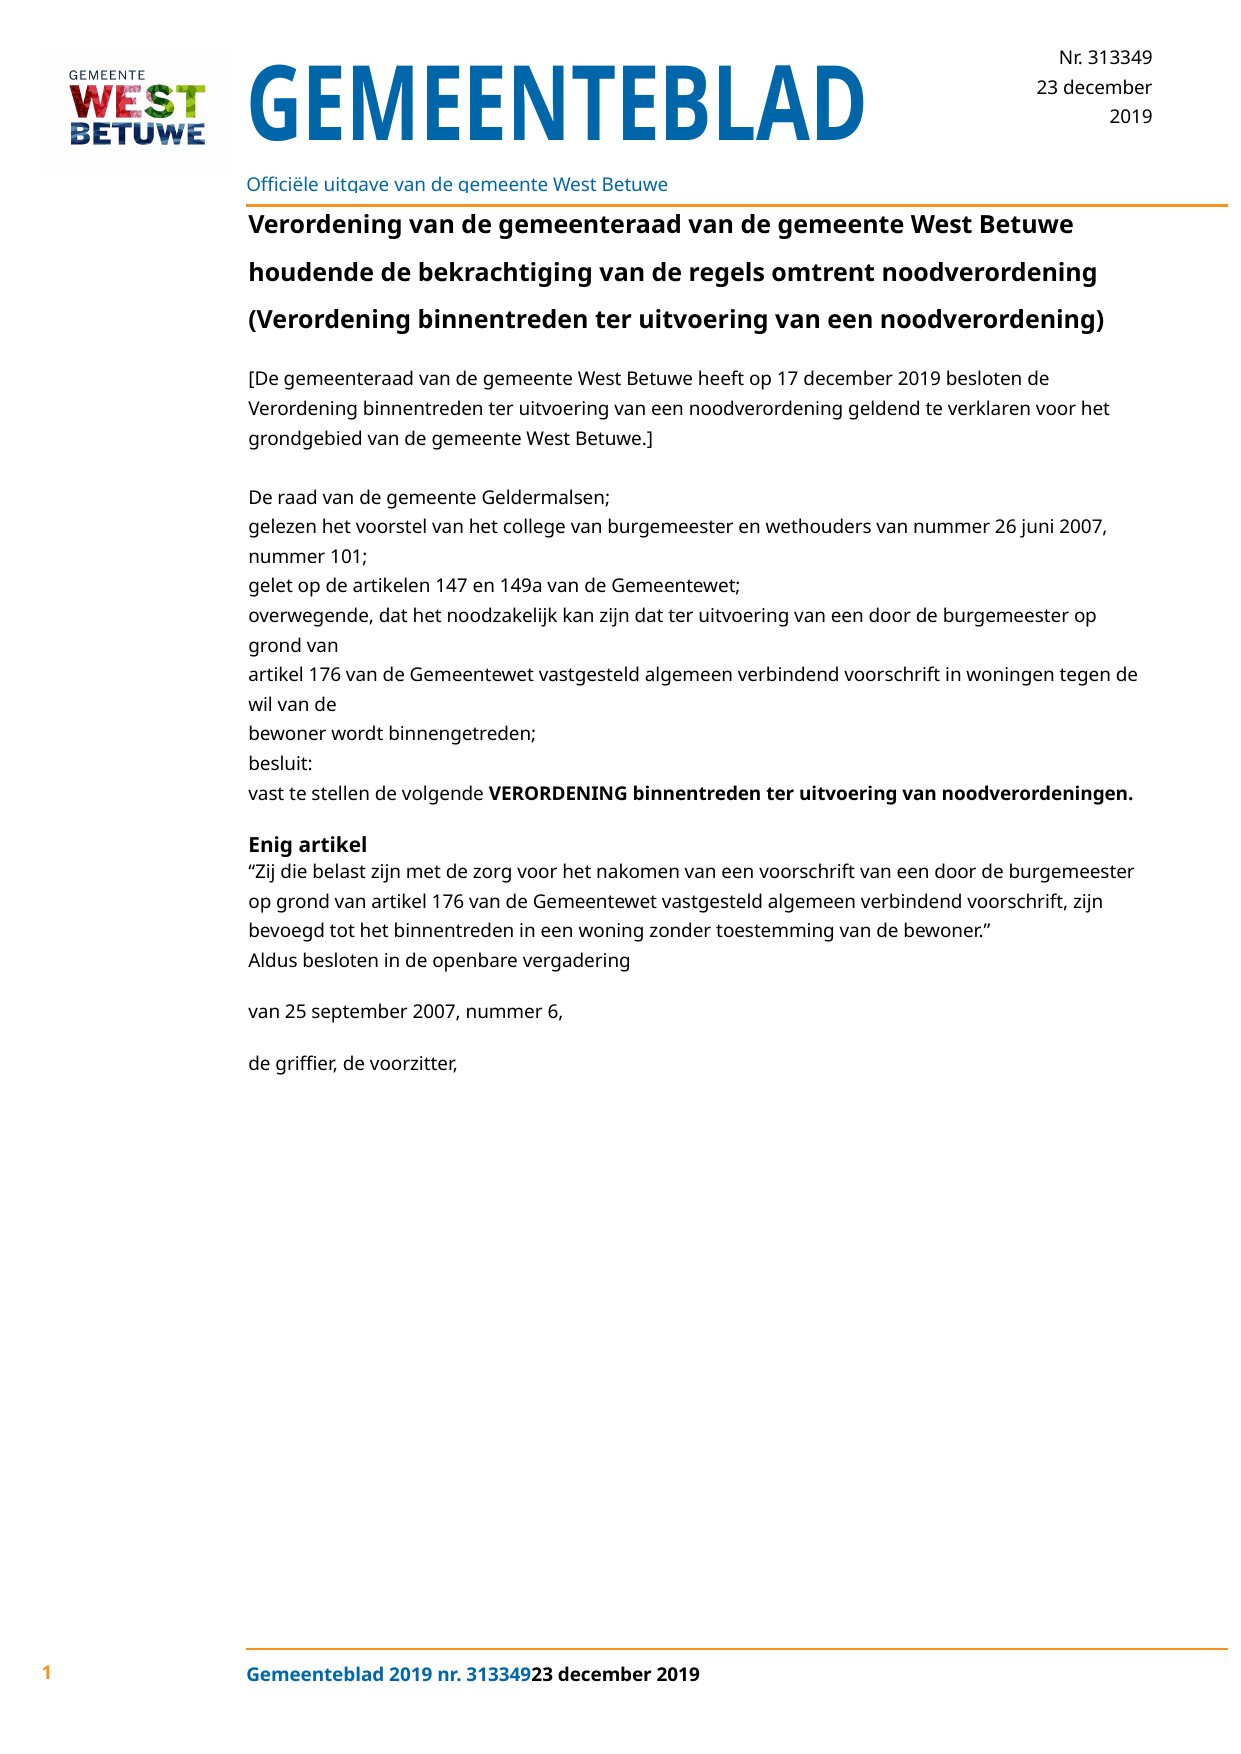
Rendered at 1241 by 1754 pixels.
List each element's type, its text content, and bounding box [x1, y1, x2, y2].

text besluit: [248, 750, 1152, 776]
text “Zij die belast zijn met de zorg voor het nakomen van een voorschrift van een door de burgemeester op grond van artikel 176 van de Gemeentewet vastgesteld algemeen verbindend voorschrift, zijn bevoegd tot het binnentreden in een woning zonder toestemming van de bewoner.” [248, 858, 1152, 943]
text bewoner wordt binnengetreden; [248, 721, 1152, 746]
text van 25 september 2007, nummer 6, [248, 999, 1152, 1024]
text de griffier, de voorzitter, [248, 1050, 1152, 1076]
text gelet op de artikelen 147 en 149a van de Gemeentewet; [248, 573, 1152, 598]
text vast te stellen de volgende VERORDENING binnentreden ter uitvoering van noodverordeningen. [248, 780, 1152, 805]
picture [41, 47, 231, 172]
text gelezen het voorstel van het college van burgemeester en wethouders van nummer 26 juni 2007, nummer 101; [248, 513, 1152, 569]
text artikel 176 van de Gemeentewet vastgesteld algemeen verbindend voorschrift in woningen tegen de wil van de [248, 661, 1152, 717]
text Aldus besloten in de openbare vergadering [248, 947, 1152, 973]
text Verordening van de gemeenteraad van de gemeente West Betuwe houdende de bekrachtiging van de regels omtrent noodverordening (Verordening binnentreden ter uitvoering van een noodverordening) [248, 207, 1152, 336]
text [De gemeenteraad van de gemeente West Betuwe heeft op 17 december 2019 besloten de Verordening binnentreden ter uitvoering van een noodverordening geldend te verklaren voor het grondgebied van de gemeente West Betuwe.] [248, 366, 1152, 450]
text overwegende, dat het noodzakelijk kan zijn dat ter uitvoering van een door de burgemeester op grond van [248, 602, 1152, 657]
text Enig artikel [248, 830, 1152, 858]
text De raad van de gemeente Geldermalsen; [248, 484, 1152, 509]
